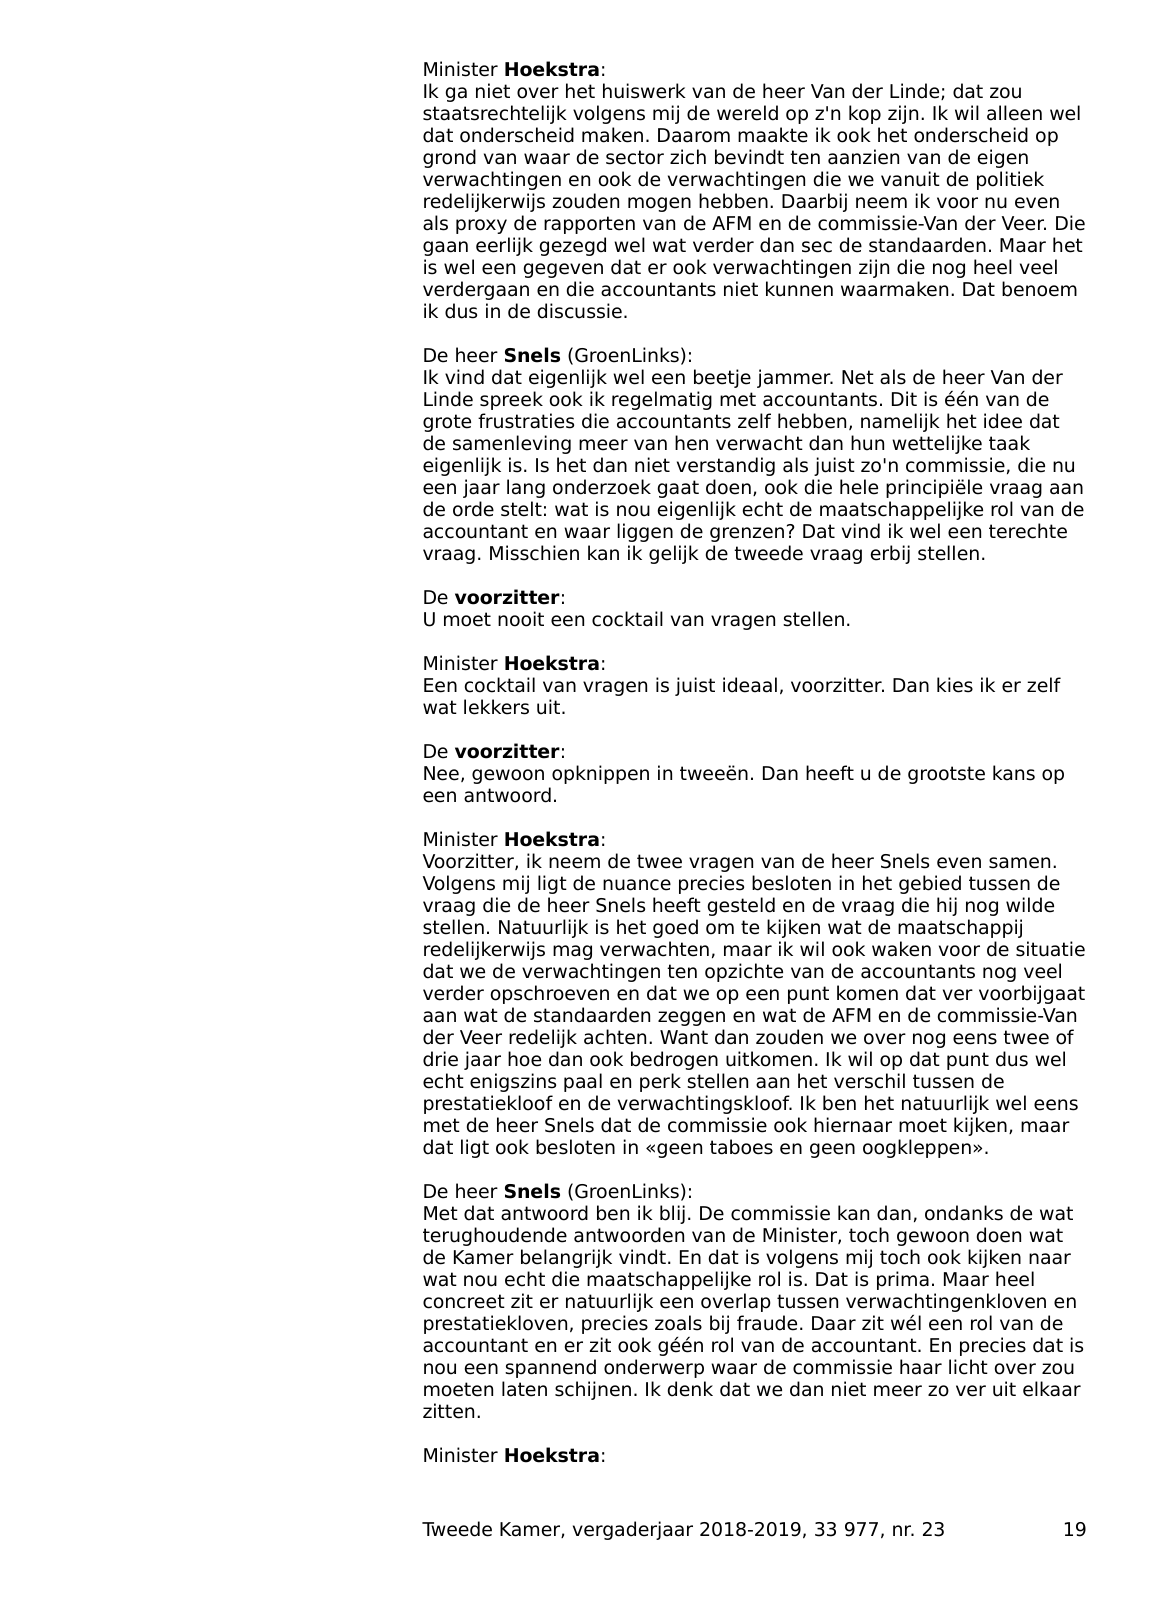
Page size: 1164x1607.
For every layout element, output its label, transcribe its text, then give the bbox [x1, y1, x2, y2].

text Ik ga niet over het huiswerk van de heer Van der Linde; dat zou staatsrechtelijk volgens mij de wereld op z'n kop zijn. Ik wil alleen wel dat onderscheid maken. Daarom maakte ik ook het onderscheid op grond van waar de sector zich bevindt ten aanzien van de eigen verwachtingen en ook de verwachtingen die we vanuit de politiek redelijkerwijs zouden mogen hebben. Daarbij neem ik voor nu even als proxy de rapporten van de AFM en de commissie-Van der Veer. Die gaan eerlijk gezegd wel wat verder dan sec de standaarden. Maar het is wel een gegeven dat er ook verwachtingen zijn die nog heel veel verdergaan en die accountants niet kunnen waarmaken. Dat benoem ik dus in de discussie. [422, 81, 1087, 323]
text De voorzitter: [422, 741, 1087, 763]
text De heer Snels (GroenLinks): [422, 1181, 1087, 1203]
text U moet nooit een cocktail van vragen stellen. [422, 609, 1087, 631]
text Minister Hoekstra: [422, 829, 1087, 851]
text Met dat antwoord ben ik blij. De commissie kan dan, ondanks de wat terughoudende antwoorden van de Minister, toch gewoon doen wat de Kamer belangrijk vindt. En dat is volgens mij toch ook kijken naar wat nou echt die maatschappelijke rol is. Dat is prima. Maar heel concreet zit er natuurlijk een overlap tussen verwachtingenkloven en prestatiekloven, precies zoals bij fraude. Daar zit wél een rol van de accountant en er zit ook géén rol van de accountant. En precies dat is nou een spannend onderwerp waar de commissie haar licht over zou moeten laten schijnen. Ik denk dat we dan niet meer zo ver uit elkaar zitten. [422, 1203, 1087, 1423]
text Voorzitter, ik neem de twee vragen van de heer Snels even samen. Volgens mij ligt de nuance precies besloten in het gebied tussen de vraag die de heer Snels heeft gesteld en de vraag die hij nog wilde stellen. Natuurlijk is het goed om te kijken wat de maatschappij redelijkerwijs mag verwachten, maar ik wil ook waken voor de situatie dat we de verwachtingen ten opzichte van de accountants nog veel verder opschroeven en dat we op een punt komen dat ver voorbijgaat aan wat de standaarden zeggen en wat de AFM en de commissie-Van der Veer redelijk achten. Want dan zouden we over nog eens twee of drie jaar hoe dan ook bedrogen uitkomen. Ik wil op dat punt dus wel echt enigszins paal en perk stellen aan het verschil tussen de prestatiekloof en de verwachtingskloof. Ik ben het natuurlijk wel eens met de heer Snels dat de commissie ook hiernaar moet kijken, maar dat ligt ook besloten in «geen taboes en geen oogkleppen». [422, 851, 1087, 1159]
text Minister Hoekstra: [422, 653, 1087, 675]
text De heer Snels (GroenLinks): [422, 345, 1087, 367]
text Nee, gewoon opknippen in tweeën. Dan heeft u de grootste kans op een antwoord. [422, 763, 1087, 807]
text Minister Hoekstra: [422, 59, 1087, 81]
text De voorzitter: [422, 587, 1087, 609]
text Ik vind dat eigenlijk wel een beetje jammer. Net als de heer Van der Linde spreek ook ik regelmatig met accountants. Dit is één van de grote frustraties die accountants zelf hebben, namelijk het idee dat de samenleving meer van hen verwacht dan hun wettelijke taak eigenlijk is. Is het dan niet verstandig als juist zo'n commissie, die nu een jaar lang onderzoek gaat doen, ook die hele principiële vraag aan de orde stelt: wat is nou eigenlijk echt de maatschappelijke rol van de accountant en waar liggen de grenzen? Dat vind ik wel een terechte vraag. Misschien kan ik gelijk de tweede vraag erbij stellen. [422, 367, 1087, 565]
text Minister Hoekstra: [422, 1445, 1087, 1467]
text Een cocktail van vragen is juist ideaal, voorzitter. Dan kies ik er zelf wat lekkers uit. [422, 675, 1087, 719]
